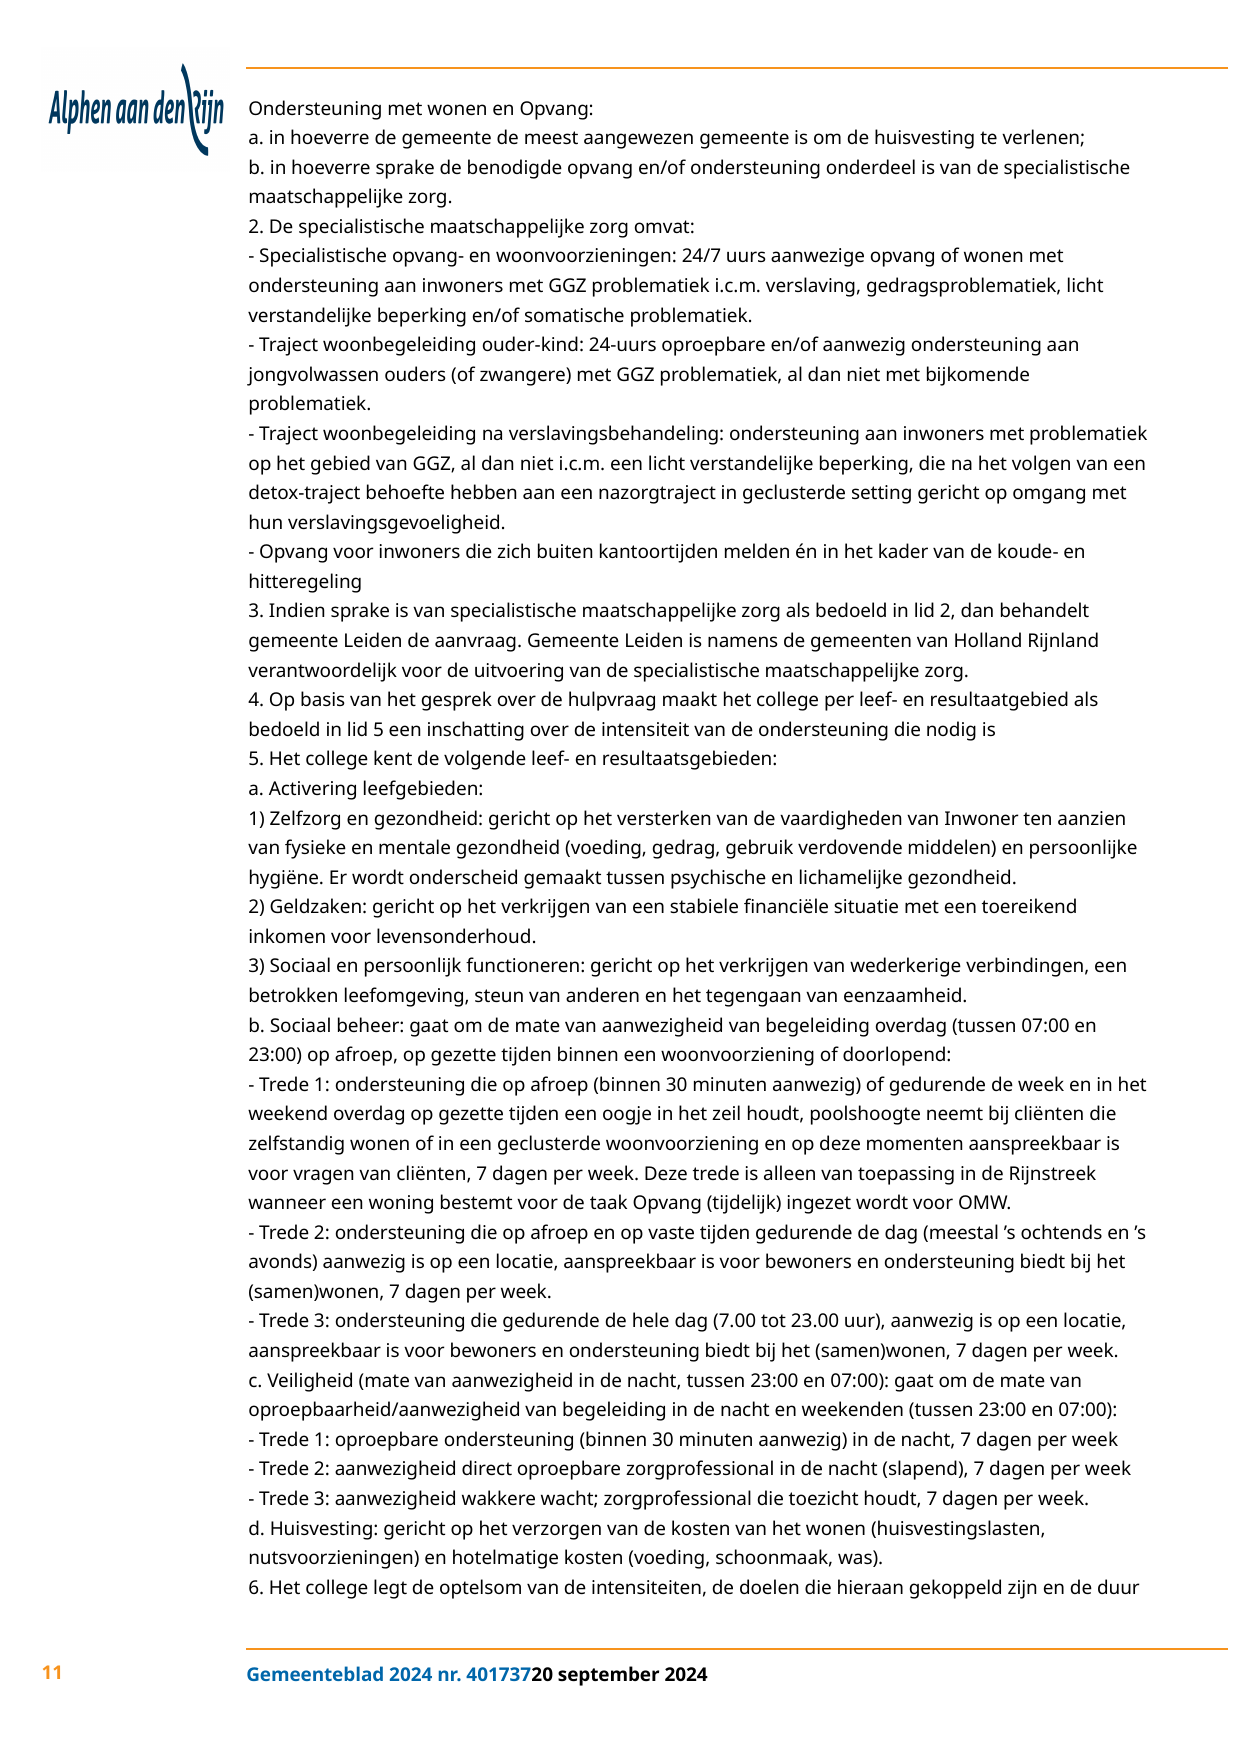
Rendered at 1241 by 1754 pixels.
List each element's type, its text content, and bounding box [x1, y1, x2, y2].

text - Opvang voor inwoners die zich buiten kantoortijden melden én in het kader van de koude- en hitteregeling [248, 538, 1152, 594]
text 6. Het college legt de optelsom van de intensiteiten, de doelen die hieraan gekoppeld zijn en de duur [248, 1574, 1152, 1600]
text 5. Het college kent de volgende leef- en resultaatsgebieden: [248, 746, 1152, 771]
text 1) Zelfzorg en gezondheid: gericht op het versterken van de vaardigheden van Inwoner ten aanzien van fysieke en mentale gezondheid (voeding, gedrag, gebruik verdovende middelen) en persoonlijke hygiëne. Er wordt onderscheid gemaakt tussen psychische en lichamelijke gezondheid. [248, 805, 1152, 890]
text - Trede 3: ondersteuning die gedurende de hele dag (7.00 tot 23.00 uur), aanwezig is op een locatie, aanspreekbaar is voor bewoners en ondersteuning biedt bij het (samen)wonen, 7 dagen per week. [248, 1308, 1152, 1363]
text - Trede 1: oproepbare ondersteuning (binnen 30 minuten aanwezig) in de nacht, 7 dagen per week [248, 1426, 1152, 1452]
text 2) Geldzaken: gericht op het verkrijgen van een stabiele financiële situatie met een toereikend inkomen voor levensonderhoud. [248, 893, 1152, 949]
text - Traject woonbegeleiding na verslavingsbehandeling: ondersteuning aan inwoners met problematiek op het gebied van GGZ, al dan niet i.c.m. een licht verstandelijke beperking, die na het volgen van een detox-traject behoefte hebben aan een nazorgtraject in geclusterde setting gericht op omgang met hun verslavingsgevoeligheid. [248, 420, 1152, 535]
text c. Veiligheid (mate van aanwezigheid in de nacht, tussen 23:00 en 07:00): gaat om de mate van oproepbaarheid/aanwezigheid van begeleiding in de nacht en weekenden (tussen 23:00 en 07:00): [248, 1367, 1152, 1422]
text - Trede 3: aanwezigheid wakkere wacht; zorgprofessional die toezicht houdt, 7 dagen per week. [248, 1485, 1152, 1511]
text 4. Op basis van het gesprek over de hulpvraag maakt het college per leef- en resultaatgebied als bedoeld in lid 5 een inschatting over de intensiteit van de ondersteuning die nodig is [248, 686, 1152, 742]
text - Trede 2: ondersteuning die op afroep en op vaste tijden gedurende de dag (meestal ’s ochtends en ’s avonds) aanwezig is op een locatie, aanspreekbaar is voor bewoners en ondersteuning biedt bij het (samen)wonen, 7 dagen per week. [248, 1219, 1152, 1304]
text Ondersteuning met wonen en Opvang: [248, 95, 1152, 121]
text b. Sociaal beheer: gaat om de mate van aanwezigheid van begeleiding overdag (tussen 07:00 en 23:00) op afroep, op gezette tijden binnen een woonvoorziening of doorlopend: [248, 1012, 1152, 1067]
text a. in hoeverre de gemeente de meest aangewezen gemeente is om de huisvesting te verlenen; [248, 124, 1152, 150]
text d. Huisvesting: gericht op het verzorgen van de kosten van het wonen (huisvestingslasten, nutsvoorzieningen) en hotelmatige kosten (voeding, schoonmaak, was). [248, 1515, 1152, 1570]
text - Trede 1: ondersteuning die op afroep (binnen 30 minuten aanwezig) of gedurende de week en in het weekend overdag op gezette tijden een oogje in het zeil houdt, poolshoogte neemt bij cliënten die zelfstandig wonen of in een geclusterde woonvoorziening en op deze momenten aanspreekbaar is voor vragen van cliënten, 7 dagen per week. Deze trede is alleen van toepassing in de Rijnstreek wanneer een woning bestemt voor de taak Opvang (tijdelijk) ingezet wordt voor OMW. [248, 1071, 1152, 1215]
text b. in hoeverre sprake de benodigde opvang en/of ondersteuning onderdeel is van de specialistische maatschappelijke zorg. [248, 154, 1152, 209]
text - Specialistische opvang- en woonvoorzieningen: 24/7 uurs aanwezige opvang of wonen met ondersteuning aan inwoners met GGZ problematiek i.c.m. verslaving, gedragsproblematiek, licht verstandelijke beperking en/of somatische problematiek. [248, 243, 1152, 328]
picture [41, 47, 231, 172]
text 3. Indien sprake is van specialistische maatschappelijke zorg als bedoeld in lid 2, dan behandelt gemeente Leiden de aanvraag. Gemeente Leiden is namens de gemeenten van Holland Rijnland verantwoordelijk voor de uitvoering van de specialistische maatschappelijke zorg. [248, 598, 1152, 683]
text - Trede 2: aanwezigheid direct oproepbare zorgprofessional in de nacht (slapend), 7 dagen per week [248, 1456, 1152, 1481]
text a. Activering leefgebieden: [248, 775, 1152, 801]
text 3) Sociaal en persoonlijk functioneren: gericht op het verkrijgen van wederkerige verbindingen, een betrokken leefomgeving, steun van anderen en het tegengaan van eenzaamheid. [248, 953, 1152, 1008]
text 2. De specialistische maatschappelijke zorg omvat: [248, 213, 1152, 239]
text - Traject woonbegeleiding ouder-kind: 24-uurs oproepbare en/of aanwezig ondersteuning aan jongvolwassen ouders (of zwangere) met GGZ problematiek, al dan niet met bijkomende problematiek. [248, 331, 1152, 416]
